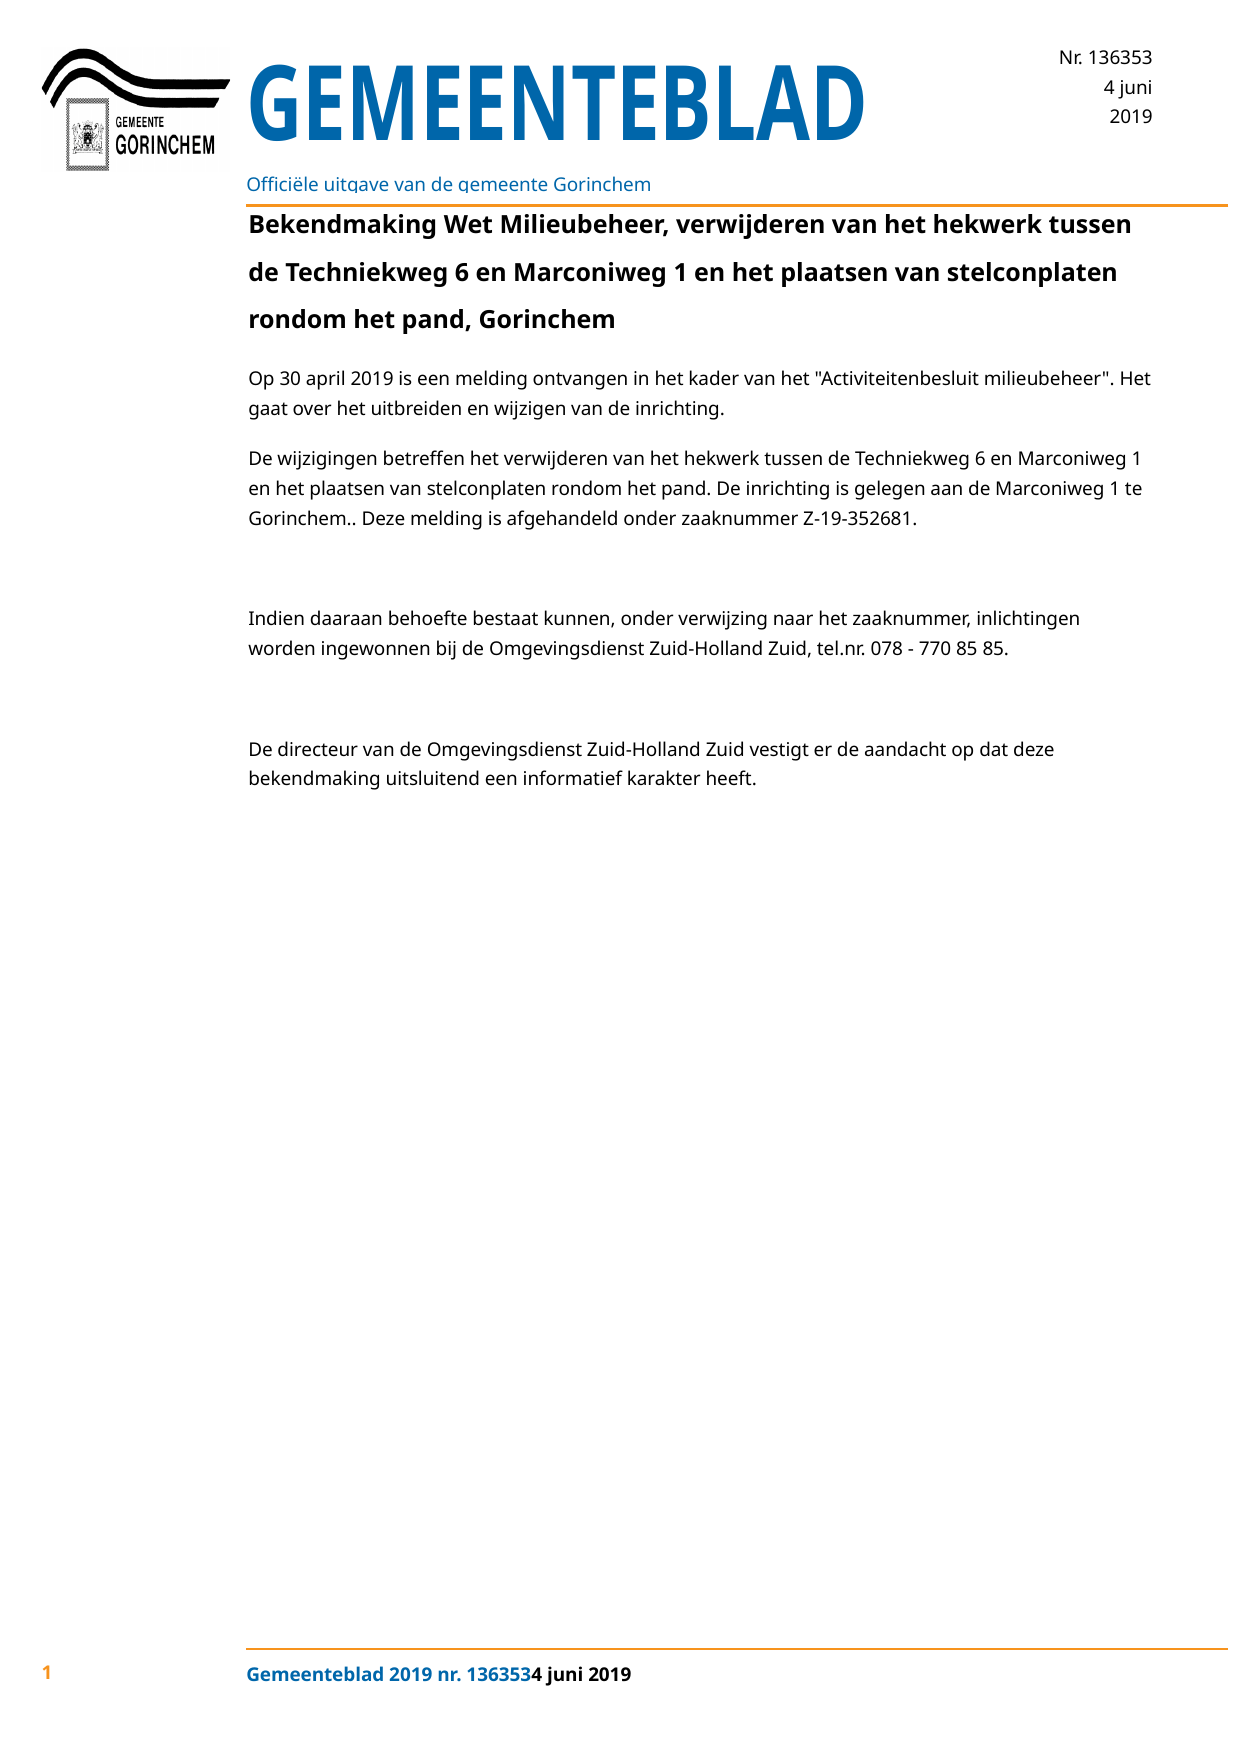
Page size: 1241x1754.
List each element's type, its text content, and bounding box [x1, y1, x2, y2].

text Indien daaraan behoefte bestaat kunnen, onder verwijzing naar het zaaknummer, inlichtingen worden ingewonnen bij de Omgevingsdienst Zuid-Holland Zuid, tel.nr. 078 - 770 85 85. [248, 606, 1152, 661]
text Bekendmaking Wet Milieubeheer, verwijderen van het hekwerk tussen de Techniekweg 6 en Marconiweg 1 en het plaatsen van stelconplaten rondom het pand, Gorinchem [248, 207, 1152, 336]
picture [41, 47, 231, 172]
text De wijzigingen betreffen het verwijderen van het hekwerk tussen de Techniekweg 6 en Marconiweg 1 en het plaatsen van stelconplaten rondom het pand. De inrichting is gelegen aan de Marconiweg 1 te Gorinchem.. Deze melding is afgehandeld onder zaaknummer Z-19-352681. [248, 446, 1152, 530]
text De directeur van de Omgevingsdienst Zuid-Holland Zuid vestigt er de aandacht op dat deze bekendmaking uitsluitend een informatief karakter heeft. [248, 736, 1152, 791]
text Op 30 april 2019 is een melding ontvangen in het kader van het "Activiteitenbesluit milieubeheer". Het gaat over het uitbreiden en wijzigen van de inrichting. [248, 366, 1152, 421]
